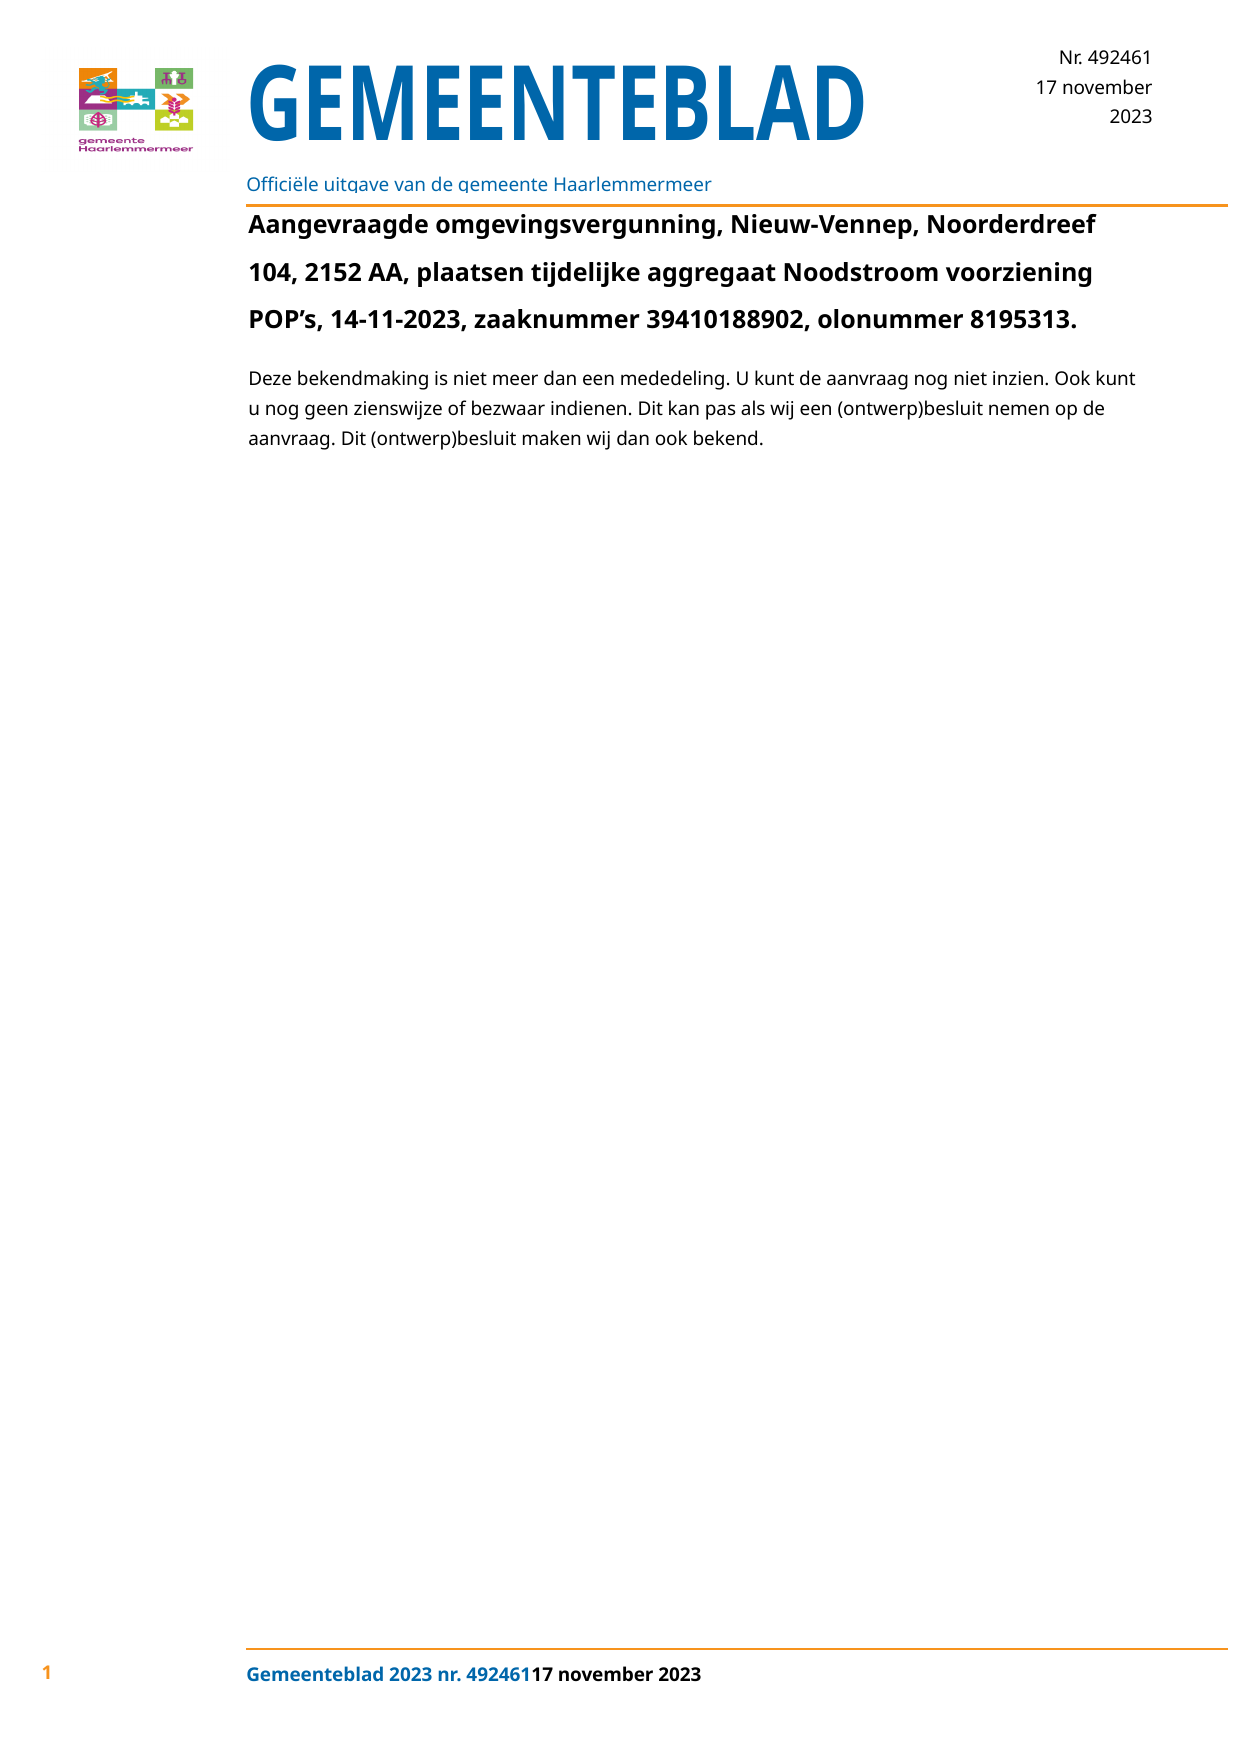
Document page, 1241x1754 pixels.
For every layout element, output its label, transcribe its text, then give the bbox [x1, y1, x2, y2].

picture [41, 47, 231, 172]
text Deze bekendmaking is niet meer dan een mededeling. U kunt de aanvraag nog niet inzien. Ook kunt u nog geen zienswijze of bezwaar indienen. Dit kan pas als wij een (ontwerp)besluit nemen op de aanvraag. Dit (ontwerp)besluit maken wij dan ook bekend. [248, 366, 1152, 450]
text Aangevraagde omgevingsvergunning, Nieuw-Vennep, Noorderdreef 104, 2152 AA, plaatsen tijdelijke aggregaat Noodstroom voorziening POP’s, 14-11-2023, zaaknummer 39410188902, olonummer 8195313. [248, 207, 1152, 336]
